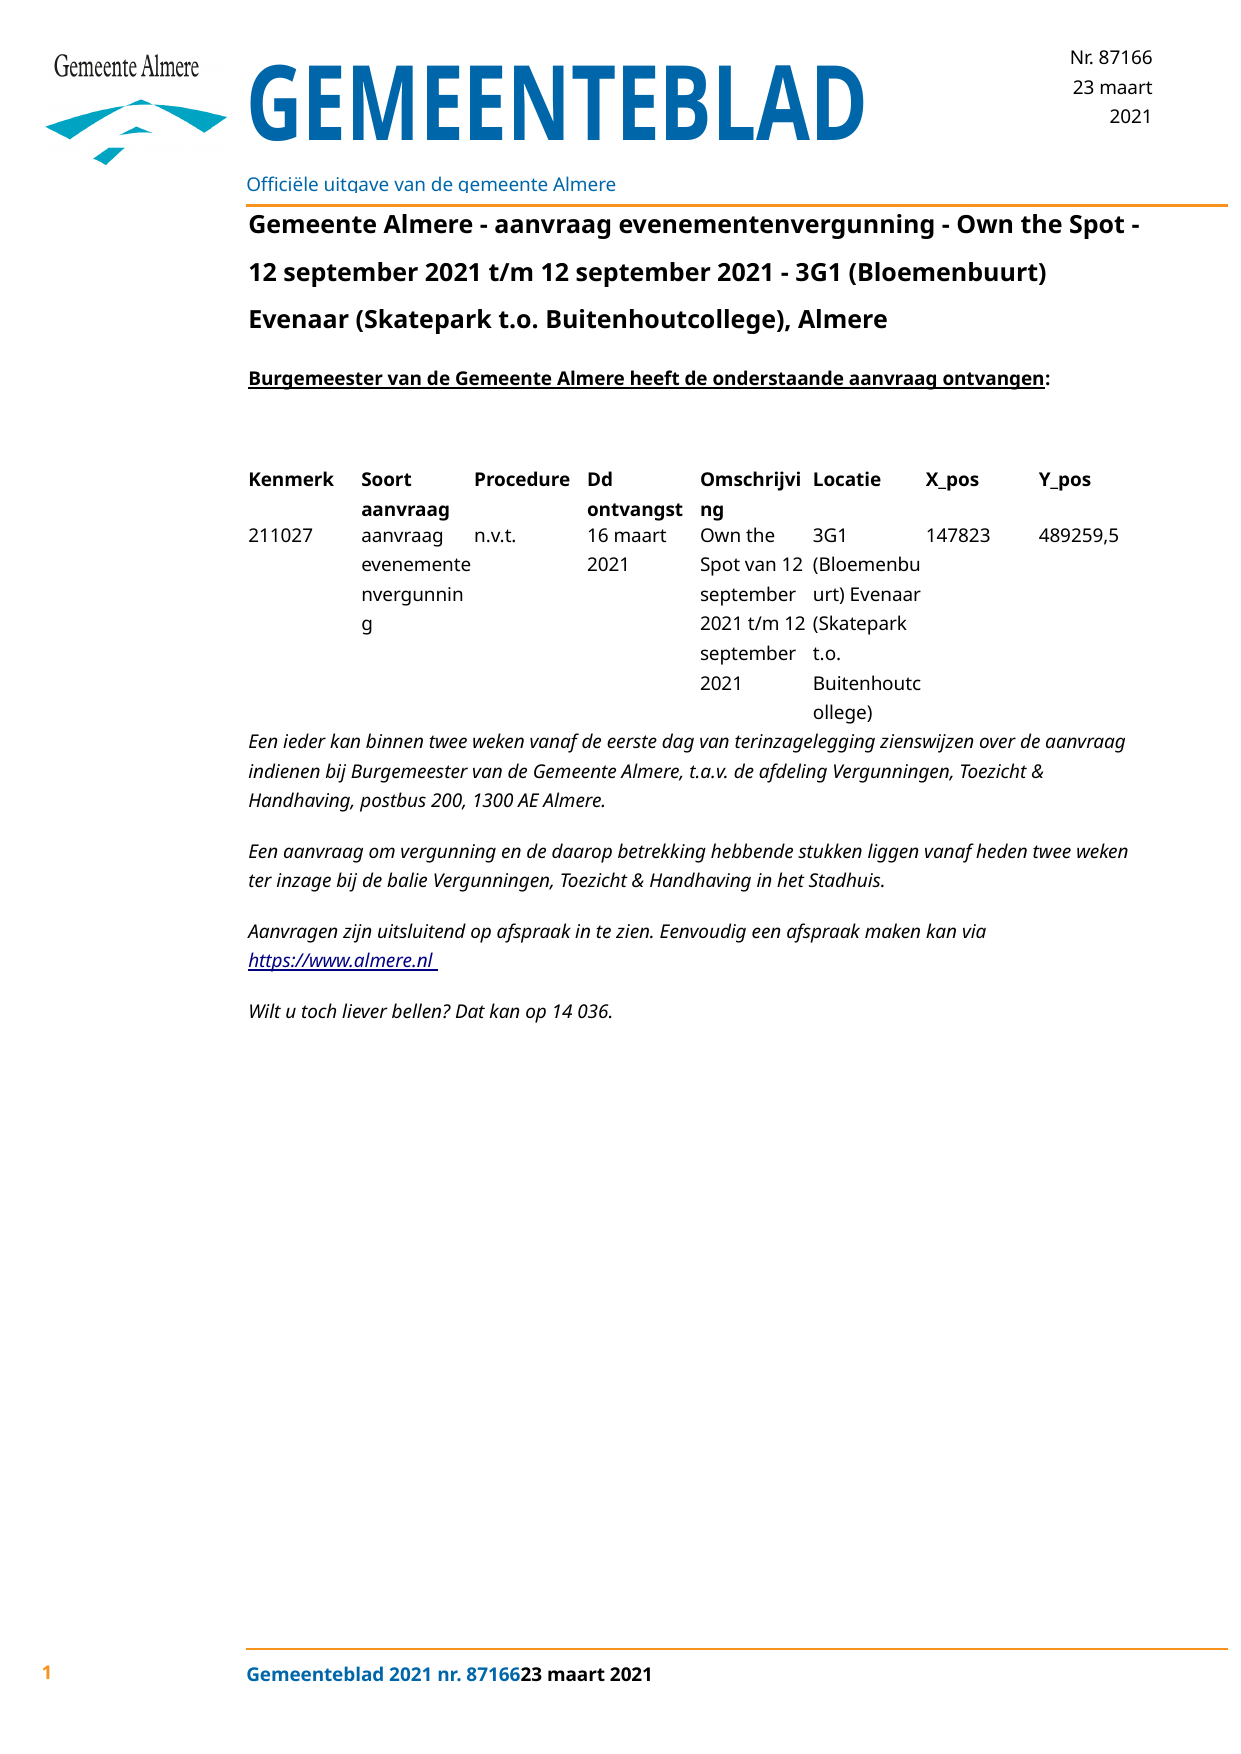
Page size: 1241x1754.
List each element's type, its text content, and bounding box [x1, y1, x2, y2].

table_header Y_pos [1039, 466, 1152, 522]
text Burgemeester van de Gemeente Almere heeft de onderstaande aanvraag ontvangen: [248, 366, 1152, 391]
table_cell aanvraag evenementenvergunning [361, 522, 474, 725]
table_header X_pos [926, 466, 1038, 522]
text Wilt u toch liever bellen? Dat kan op 14 036. [248, 998, 1152, 1023]
table_header Soort aanvraag [361, 466, 474, 522]
table_header Kenmerk [248, 466, 361, 522]
text Gemeente Almere - aanvraag evenementenvergunning - Own the Spot - 12 september 2021 t/m 12 september 2021 - 3G1 (Bloemenbuurt) Evenaar (Skatepark t.o. Buitenhoutcollege), Almere [248, 207, 1152, 336]
table_cell 211027 [248, 522, 361, 725]
picture [41, 47, 231, 172]
table_cell 16 maart 2021 [587, 522, 700, 725]
text Een aanvraag om vergunning en de daarop betrekking hebbende stukken liggen vanaf heden twee weken ter inzage bij de balie Vergunningen, Toezicht & Handhaving in het Stadhuis. [248, 838, 1152, 893]
table_cell n.v.t. [474, 522, 587, 725]
table_cell 489259,5 [1039, 522, 1152, 725]
text Een ieder kan binnen twee weken vanaf de eerste dag van terinzagelegging zienswijzen over de aanvraag indienen bij Burgemeester van de Gemeente Almere, t.a.v. de afdeling Vergunningen, Toezicht & Handhaving, postbus 200, 1300 AE Almere. [248, 728, 1152, 813]
table_cell 3G1 (Bloemenbuurt) Evenaar (Skatepark t.o. Buitenhoutcollege) [813, 522, 926, 725]
table_cell Own the Spot van 12 september 2021 t/m 12 september 2021 [700, 522, 813, 725]
table_header Locatie [813, 466, 926, 522]
table_cell 147823 [926, 522, 1038, 725]
table_header Omschrijving [700, 466, 813, 522]
text Aanvragen zijn uitsluitend op afspraak in te zien. Eenvoudig een afspraak maken kan via https://www.almere.nl [248, 918, 1152, 973]
table_header Procedure [474, 466, 587, 522]
table_header Dd ontvangst [587, 466, 700, 522]
